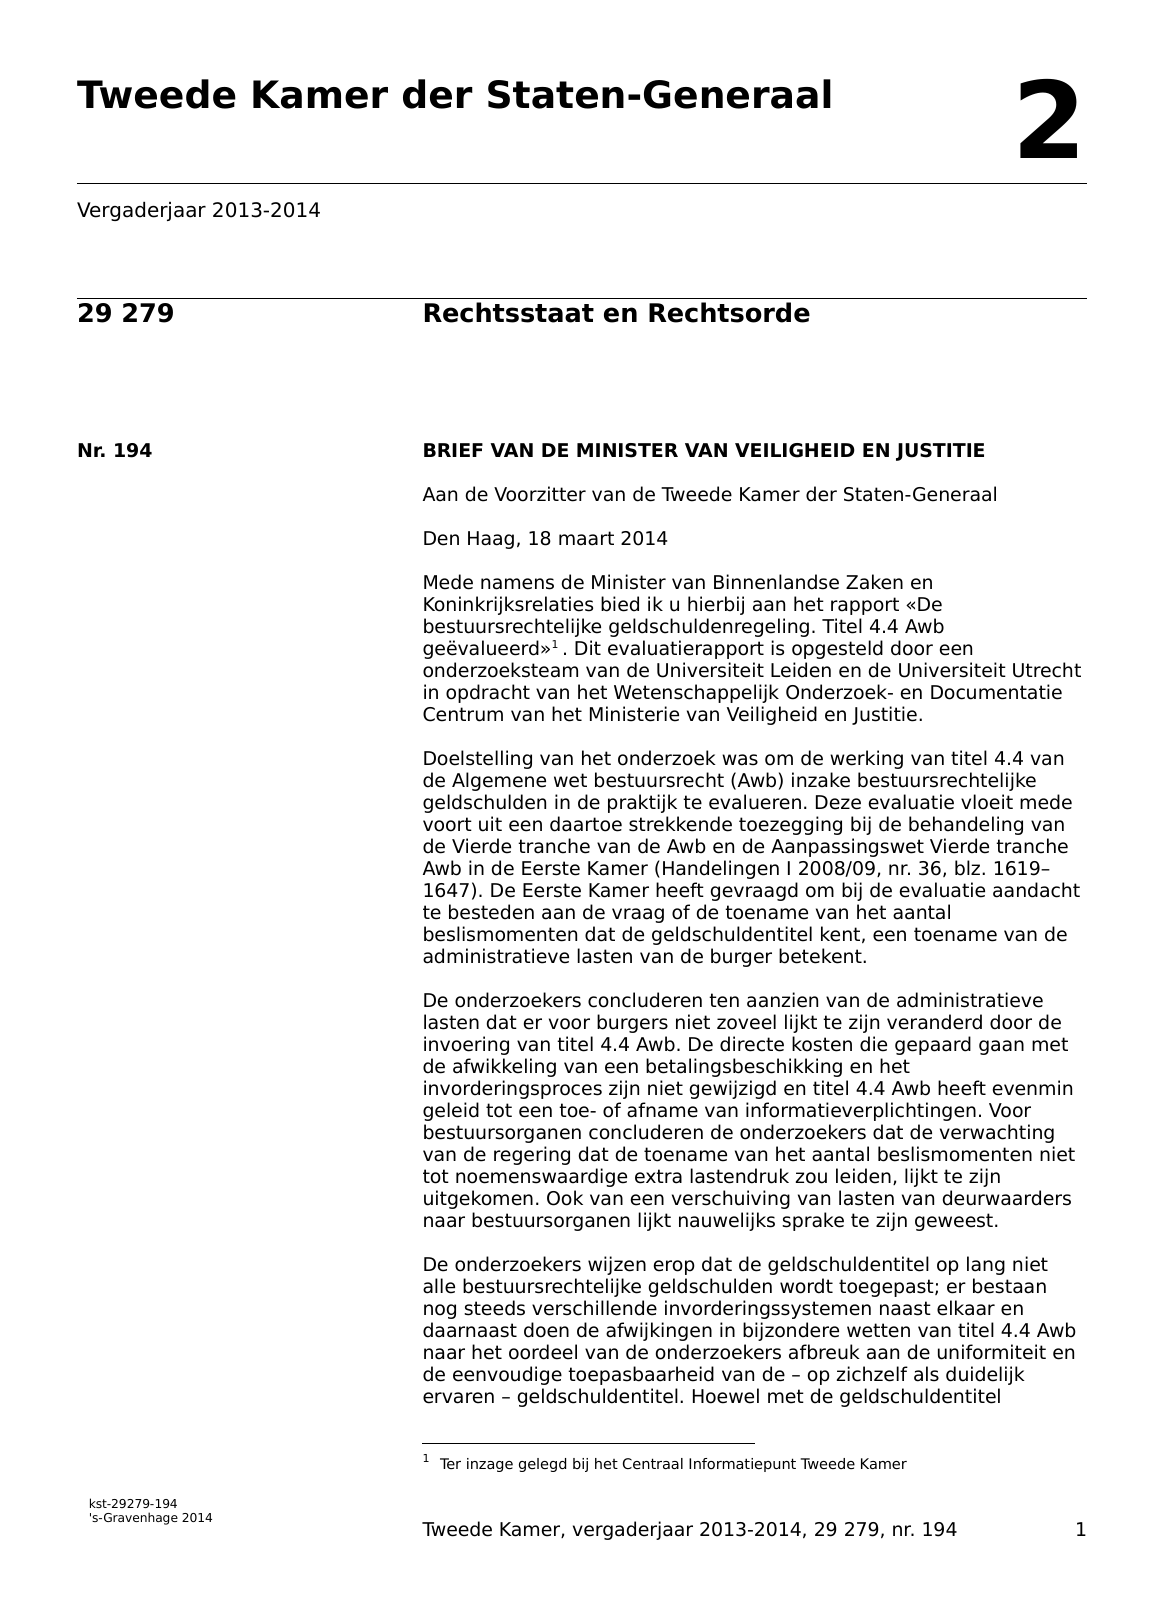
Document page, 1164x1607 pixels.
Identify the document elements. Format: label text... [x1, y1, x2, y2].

text Mede namens de Minister van Binnenlandse Zaken en Koninkrijksrelaties bied ik u hierbij aan het rapport «De bestuursrechtelijke geldschuldenregeling. Titel 4.4 Awb geëvalueerd». Dit evaluatierapport is opgesteld door een onderzoeksteam van de Universiteit Leiden en de Universiteit Utrecht in opdracht van het Wetenschappelijk Onderzoek- en Documentatie Centrum van het Ministerie van Veiligheid en Justitie. [422, 572, 1087, 726]
text De onderzoekers concluderen ten aanzien van de administratieve lasten dat er voor burgers niet zoveel lijkt te zijn veranderd door de invoering van titel 4.4 Awb. De directe kosten die gepaard gaan met de afwikkeling van een betalingsbeschikking en het invorderingsproces zijn niet gewijzigd en titel 4.4 Awb heeft evenmin geleid tot een toe- of afname van informatieverplichtingen. Voor bestuursorganen concluderen de onderzoekers dat de verwachting van de regering dat de toename van het aantal beslismomenten niet tot noemenswaardige extra lastendruk zou leiden, lijkt te zijn uitgekomen. Ook van een verschuiving van lasten van deurwaarders naar bestuursorganen lijkt nauwelijks sprake te zijn geweest. [422, 990, 1087, 1232]
text Ter inzage gelegd bij het Centraal Informatiepunt Tweede Kamer [422, 1452, 1087, 1474]
table_header Tweede Kamer der Staten-Generaal [77, 59, 886, 183]
text Aan de Voorzitter van de Tweede Kamer der Staten-Generaal [422, 484, 1087, 506]
subtitle Nr. 194 BRIEF VAN DE MINISTER VAN VEILIGHEID EN JUSTITIE [77, 440, 1087, 462]
text De onderzoekers wijzen erop dat de geldschuldentitel op lang niet alle bestuursrechtelijke geldschulden wordt toegepast; er bestaan nog steeds verschillende invorderingssystemen naast elkaar en daarnaast doen de afwijkingen in bijzondere wetten van titel 4.4 Awb naar het oordeel van de onderzoekers afbreuk aan de uniformiteit en de eenvoudige toepasbaarheid van de – op zichzelf als duidelijk ervaren – geldschuldentitel. Hoewel met de geldschuldentitel [422, 1254, 1087, 1408]
table_cell Vergaderjaar 2013-2014 [77, 184, 1087, 298]
text kst-29279-194 [88, 1497, 323, 1511]
text Den Haag, 18 maart 2014 [422, 528, 1087, 550]
subtitle 29 279 Rechtsstaat en Rechtsorde [77, 299, 1087, 329]
text 's-Gravenhage 2014 [88, 1511, 323, 1525]
table_header 2 [886, 59, 1087, 183]
text Doelstelling van het onderzoek was om de werking van titel 4.4 van de Algemene wet bestuursrecht (Awb) inzake bestuursrechtelijke geldschulden in de praktijk te evalueren. Deze evaluatie vloeit mede voort uit een daartoe strekkende toezegging bij de behandeling van de Vierde tranche van de Awb en de Aanpassingswet Vierde tranche Awb in de Eerste Kamer (Handelingen I 2008/09, nr. 36, blz. 1619–1647). De Eerste Kamer heeft gevraagd om bij de evaluatie aandacht te besteden aan de vraag of de toename van het aantal beslismomenten dat de geldschuldentitel kent, een toename van de administratieve lasten van de burger betekent. [422, 748, 1087, 968]
